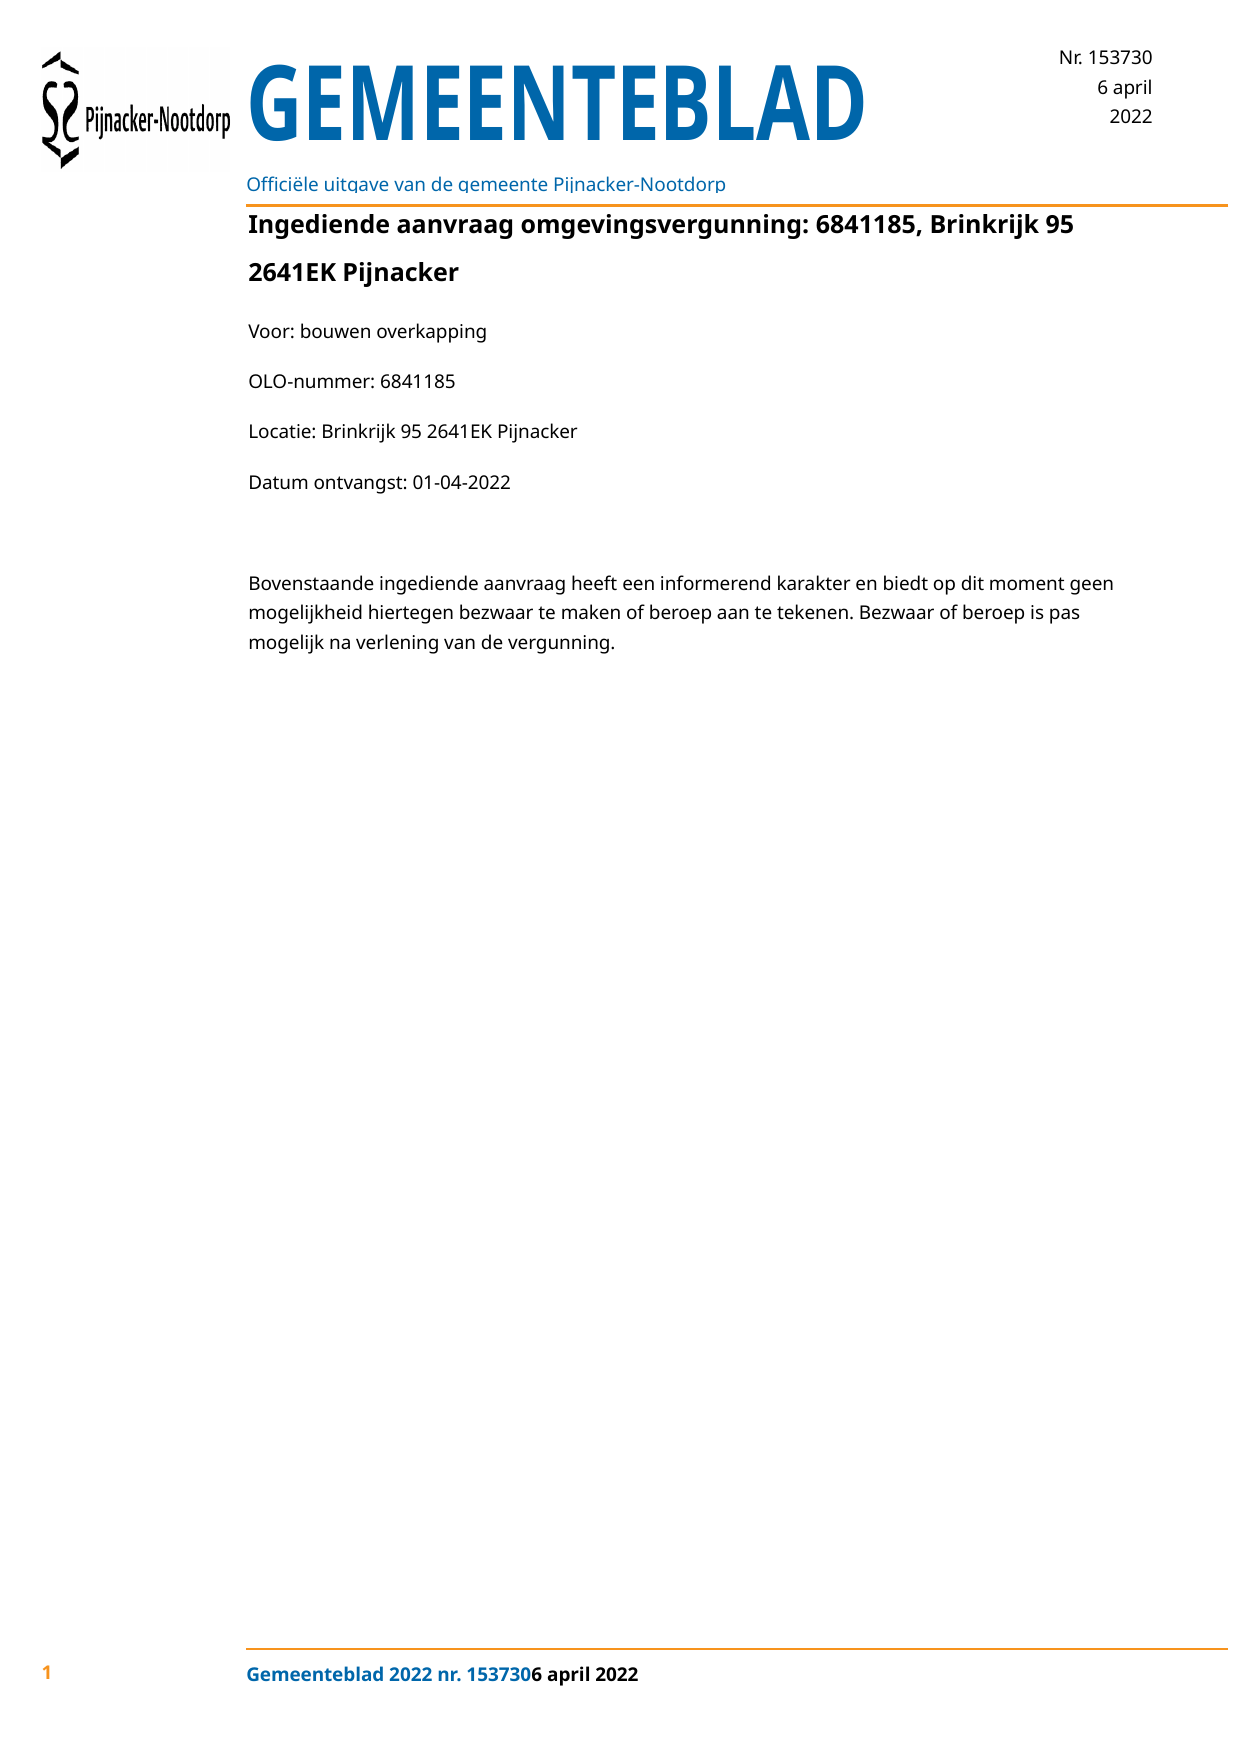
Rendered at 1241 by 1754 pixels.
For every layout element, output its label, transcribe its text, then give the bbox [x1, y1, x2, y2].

text Datum ontvangst: 01-04-2022 [248, 469, 1152, 495]
text Voor: bouwen overkapping [248, 318, 1152, 344]
text OLO-nummer: 6841185 [248, 368, 1152, 394]
picture [41, 47, 231, 172]
text Ingediende aanvraag omgevingsvergunning: 6841185, Brinkrijk 95 2641EK Pijnacker [248, 207, 1152, 288]
text Locatie: Brinkrijk 95 2641EK Pijnacker [248, 419, 1152, 444]
text Bovenstaande ingediende aanvraag heeft een informerend karakter en biedt op dit moment geen mogelijkheid hiertegen bezwaar te maken of beroep aan te tekenen. Bezwaar of beroep is pas mogelijk na verlening van de vergunning. [248, 570, 1152, 655]
